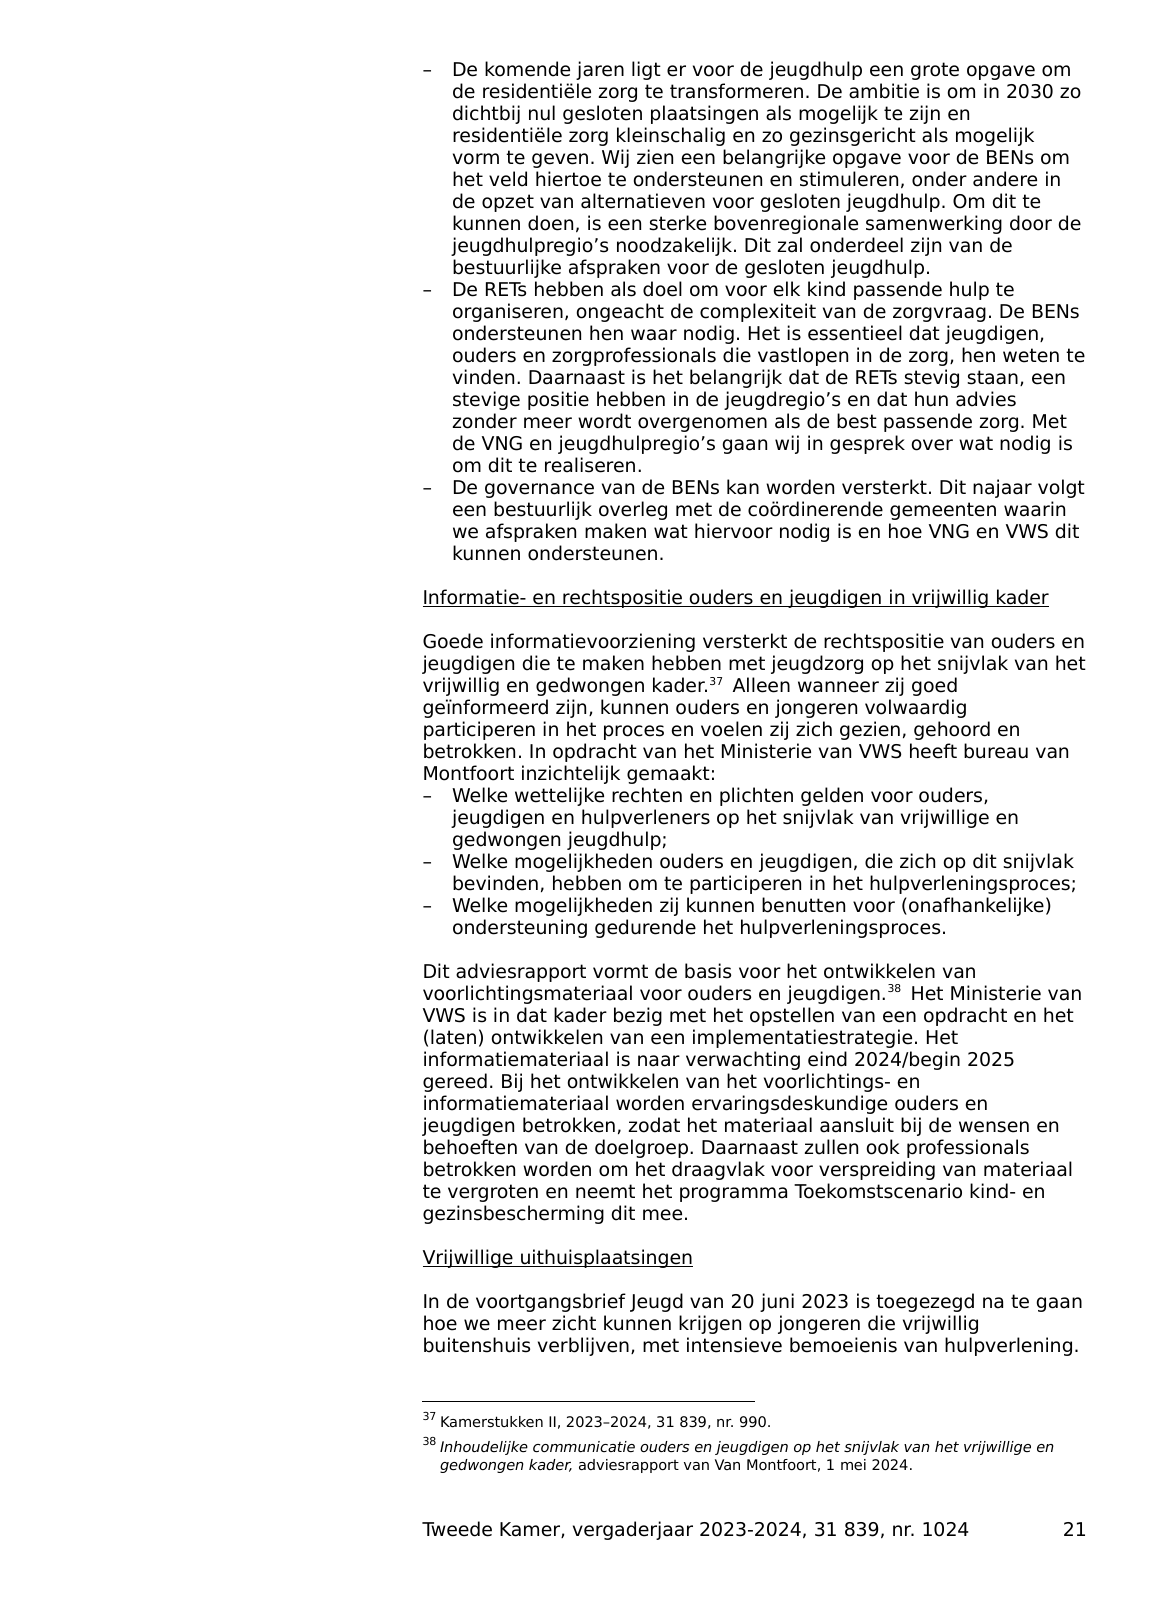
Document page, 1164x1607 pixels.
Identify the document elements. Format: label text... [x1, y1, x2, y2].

text – De RETs hebben als doel om voor elk kind passende hulp te organiseren, ongeacht de complexiteit van de zorgvraag. De BENs ondersteunen hen waar nodig. Het is essentieel dat jeugdigen, ouders en zorgprofessionals die vastlopen in de zorg, hen weten te vinden. Daarnaast is het belangrijk dat de RETs stevig staan, een stevige positie hebben in de jeugdregio’s en dat hun advies zonder meer wordt overgenomen als de best passende zorg. Met de VNG en jeugdhulpregio’s gaan wij in gesprek over wat nodig is om dit te realiseren. [422, 279, 1087, 477]
text – Welke wettelijke rechten en plichten gelden voor ouders, jeugdigen en hulpverleners op het snijvlak van vrijwillige en gedwongen jeugdhulp; [422, 785, 1087, 851]
text Inhoudelijke communicatie ouders en jeugdigen op het snijvlak van het vrijwillige en gedwongen kader, adviesrapport van Van Montfoort, 1 mei 2024. [422, 1435, 1087, 1474]
text – De governance van de BENs kan worden versterkt. Dit najaar volgt een bestuurlijk overleg met de coördinerende gemeenten waarin we afspraken maken wat hiervoor nodig is en hoe VNG en VWS dit kunnen ondersteunen. [422, 477, 1087, 564]
text – De komende jaren ligt er voor de jeugdhulp een grote opgave om de residentiële zorg te transformeren. De ambitie is om in 2030 zo dichtbij nul gesloten plaatsingen als mogelijk te zijn en residentiële zorg kleinschalig en zo gezinsgericht als mogelijk vorm te geven. Wij zien een belangrijke opgave voor de BENs om het veld hiertoe te ondersteunen en stimuleren, onder andere in de opzet van alternatieven voor gesloten jeugdhulp. Om dit te kunnen doen, is een sterke bovenregionale samenwerking door de jeugdhulpregio’s noodzakelijk. Dit zal onderdeel zijn van de bestuurlijke afspraken voor de gesloten jeugdhulp. [422, 59, 1087, 279]
text – Welke mogelijkheden zij kunnen benutten voor (onafhankelijke) ondersteuning gedurende het hulpverleningsproces. [422, 895, 1087, 939]
text Dit adviesrapport vormt de basis voor het ontwikkelen van voorlichtingsmateriaal voor ouders en jeugdigen. Het Ministerie van VWS is in dat kader bezig met het opstellen van een opdracht en het (laten) ontwikkelen van een implementatiestrategie. Het informatiemateriaal is naar verwachting eind 2024/begin 2025 gereed. Bij het ontwikkelen van het voorlichtings- en informatiemateriaal worden ervaringsdeskundige ouders en jeugdigen betrokken, zodat het materiaal aansluit bij de wensen en behoeften van de doelgroep. Daarnaast zullen ook professionals betrokken worden om het draagvlak voor verspreiding van materiaal te vergroten en neemt het programma Toekomstscenario kind- en gezinsbescherming dit mee. [422, 961, 1087, 1224]
text In de voortgangsbrief Jeugd van 20 juni 2023 is toegezegd na te gaan hoe we meer zicht kunnen krijgen op jongeren die vrijwillig buitenshuis verblijven, met intensieve bemoeienis van hulpverlening. [422, 1291, 1087, 1357]
text Goede informatievoorziening versterkt de rechtspositie van ouders en jeugdigen die te maken hebben met jeugdzorg op het snijvlak van het vrijwillig en gedwongen kader. Alleen wanneer zij goed geïnformeerd zijn, kunnen ouders en jongeren volwaardig participeren in het proces en voelen zij zich gezien, gehoord en betrokken. In opdracht van het Ministerie van VWS heeft bureau van Montfoort inzichtelijk gemaakt: [422, 631, 1087, 785]
text – Welke mogelijkheden ouders en jeugdigen, die zich op dit snijvlak bevinden, hebben om te participeren in het hulpverleningsproces; [422, 851, 1087, 895]
text Kamerstukken II, 2023–2024, 31 839, nr. 990. [422, 1410, 1087, 1432]
subtitle Informatie- en rechtspositie ouders en jeugdigen in vrijwillig kader [422, 587, 1087, 609]
subtitle Vrijwillige uithuisplaatsingen [422, 1247, 1087, 1269]
